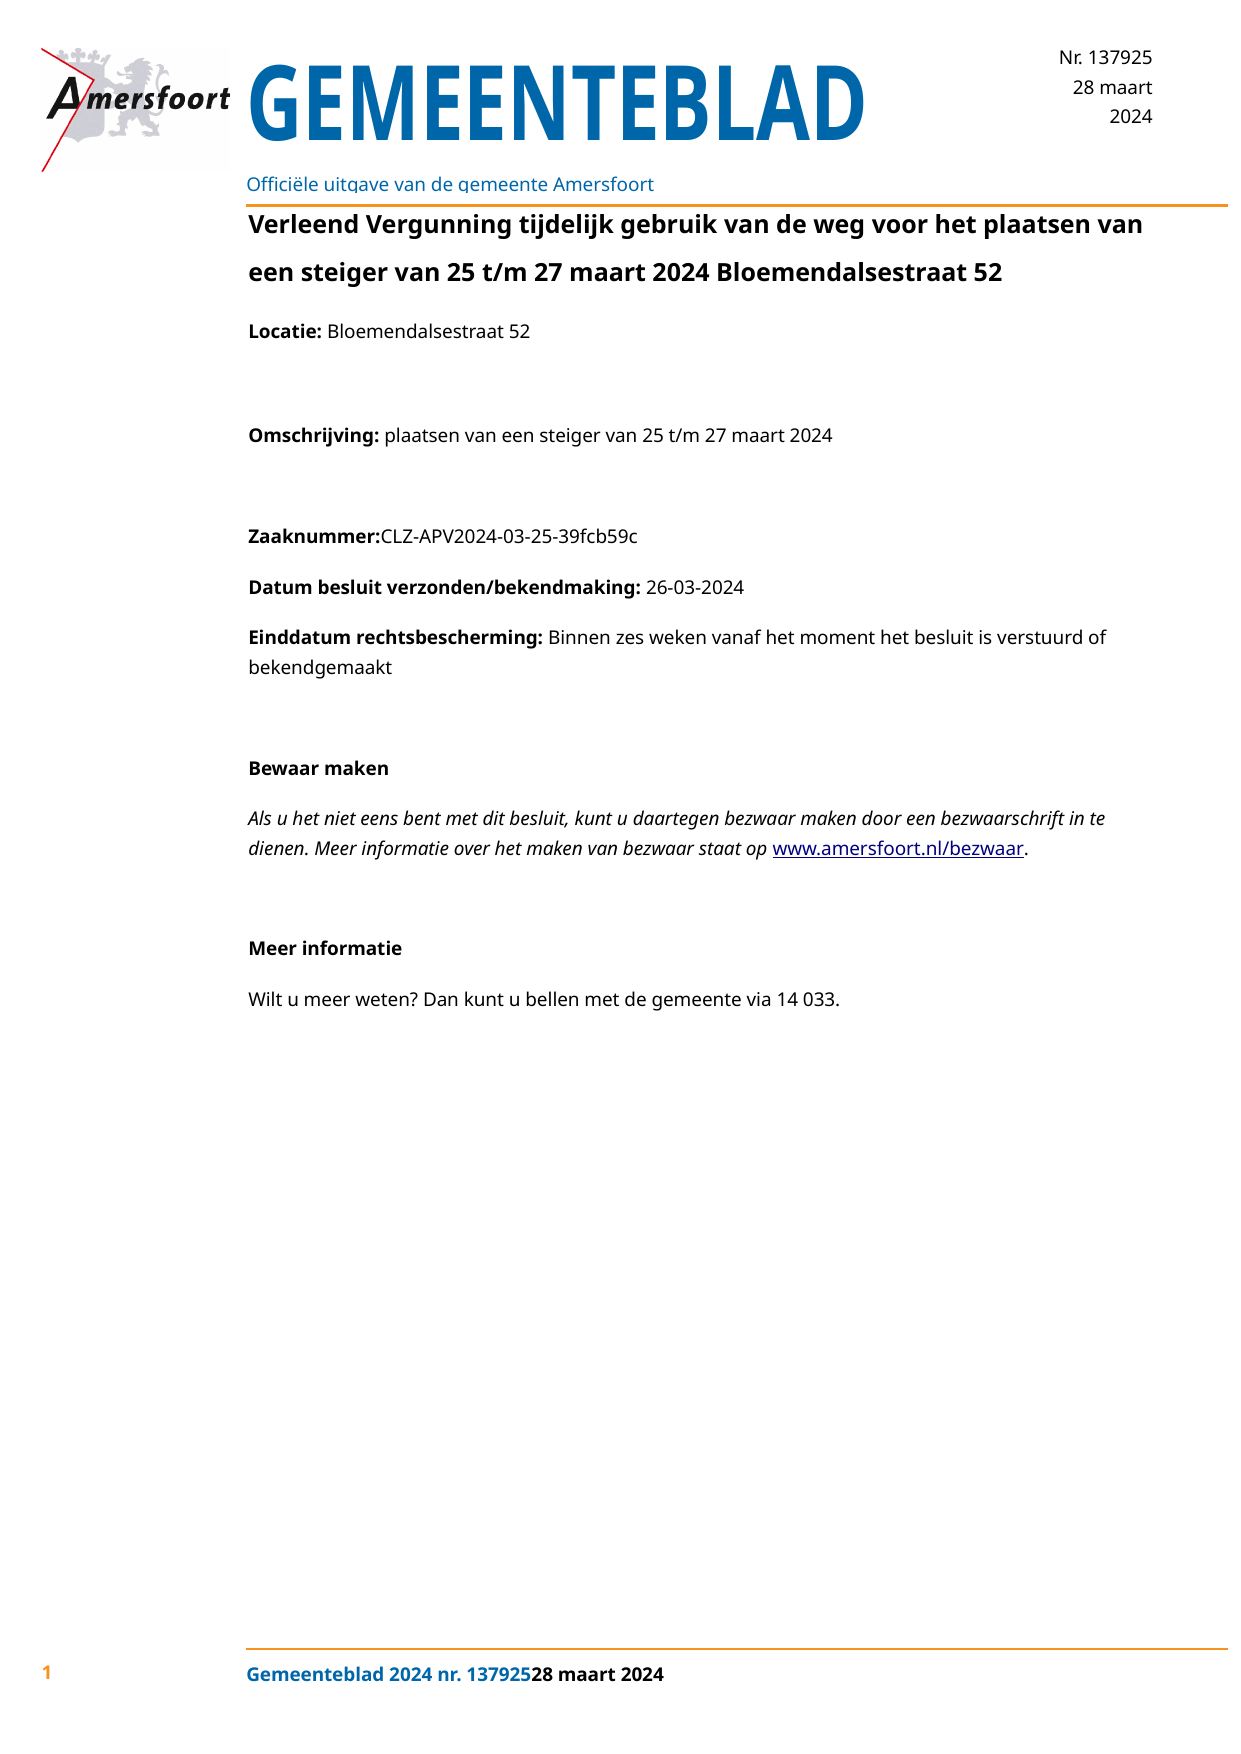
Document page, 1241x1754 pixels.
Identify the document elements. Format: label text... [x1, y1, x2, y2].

text Meer informatie [248, 936, 1152, 961]
text Einddatum rechtsbescherming: Binnen zes weken vanaf het moment het besluit is verstuurd of bekendgemaakt [248, 624, 1152, 680]
text Locatie: Bloemendalsestraat 52 [248, 318, 1152, 344]
text Wilt u meer weten? Dan kunt u bellen met de gemeente via 14 033. [248, 986, 1152, 1012]
picture [41, 47, 231, 172]
text Als u het niet eens bent met dit besluit, kunt u daartegen bezwaar maken door een bezwaarschrift in te dienen. Meer informatie over het maken van bezwaar staat op www.amersfoort.nl/bezwaar. [248, 805, 1152, 861]
text Verleend Vergunning tijdelijk gebruik van de weg voor het plaatsen van een steiger van 25 t/m 27 maart 2024 Bloemendalsestraat 52 [248, 207, 1152, 288]
text Datum besluit verzonden/bekendmaking: 26-03-2024 [248, 574, 1152, 600]
text Zaaknummer:CLZ-APV2024-03-25-39fcb59c [248, 523, 1152, 549]
text ﻿Omschrijving: plaatsen van een steiger van 25 t/m 27 maart 2024 [248, 419, 1152, 448]
text Bewaar maken [248, 755, 1152, 781]
